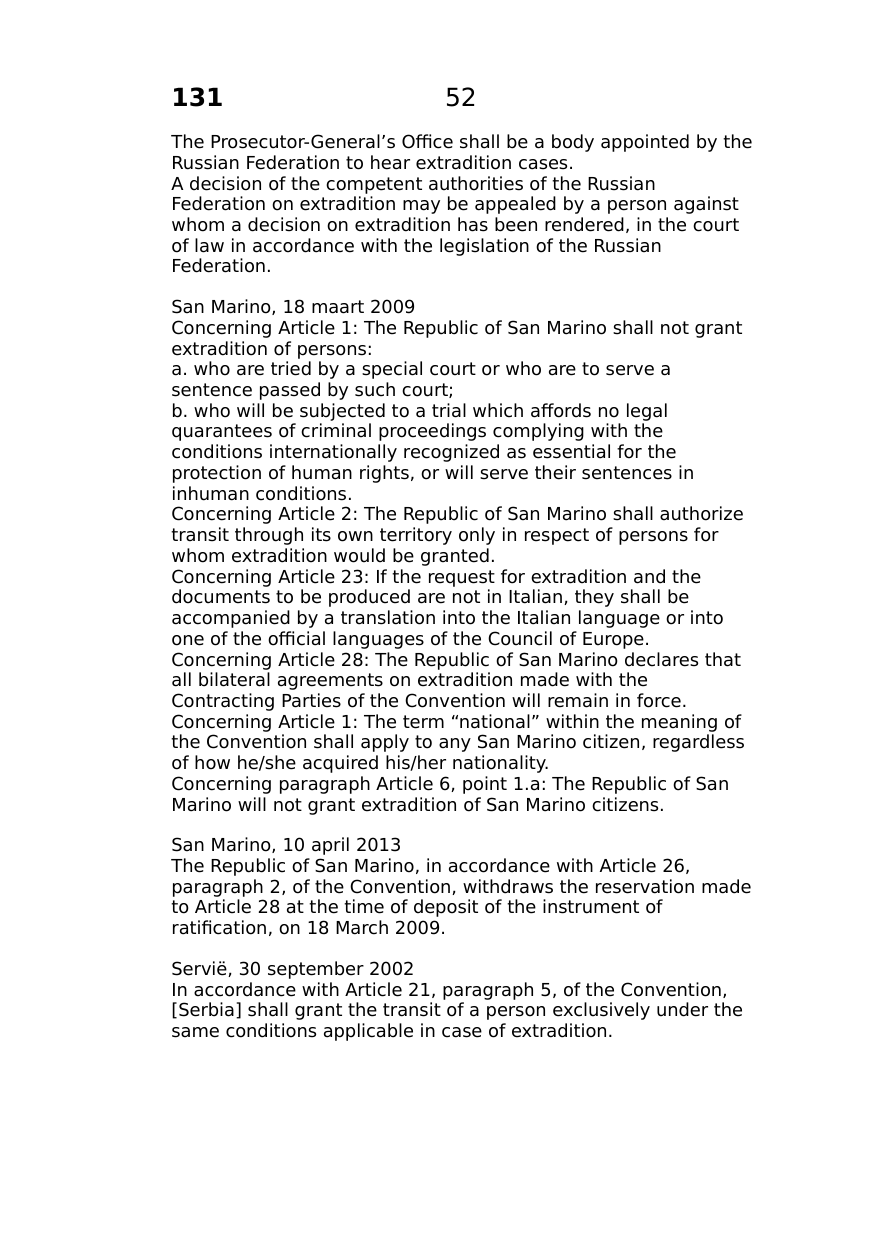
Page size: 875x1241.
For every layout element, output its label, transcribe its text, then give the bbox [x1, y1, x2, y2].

text Concerning Article 2: The Republic of San Marino shall authorize transit through its own territory only in respect of persons for whom extradition would be granted. [171, 504, 756, 566]
text A decision of the competent authorities of the Russian Federation on extradition may be appealed by a person against whom a decision on extradition has been rendered, in the court of law in accordance with the legislation of the Russian Federation. [171, 173, 756, 277]
text Concerning Article 1: The Republic of San Marino shall not grant extradition of persons: [171, 318, 756, 359]
text In accordance with Article 21, paragraph 5, of the Convention, [Serbia] shall grant the transit of a person exclusively under the same conditions applicable in case of extradition. [171, 979, 756, 1042]
text a. who are tried by a special court or who are to serve a sentence passed by such court; [171, 359, 756, 401]
text San Marino, 10 april 2013 [171, 835, 756, 856]
text b. who will be subjected to a trial which affords no legal quarantees of criminal proceedings complying with the conditions internationally recognized as essential for the protection of human rights, or will serve their sentences in inhuman conditions. [171, 401, 756, 504]
text Concerning Article 1: The term “national” within the meaning of the Convention shall apply to any San Marino citizen, regardless of how he/she acquired his/her nationality. [171, 712, 756, 774]
text Concerning paragraph Article 6, point 1.a: The Republic of San Marino will not grant extradition of San Marino citizens. [171, 774, 756, 815]
text The Republic of San Marino, in accordance with Article 26, paragraph 2, of the Convention, withdraws the reservation made to Article 28 at the time of deposit of the instrument of ratification, on 18 March 2009. [171, 856, 756, 939]
text Concerning Article 28: The Republic of San Marino declares that all bilateral agreements on extradition made with the Contracting Parties of the Convention will remain in force. [171, 649, 756, 712]
text Servië, 30 september 2002 [171, 959, 756, 979]
text Concerning Article 23: If the request for extradition and the documents to be produced are not in Italian, they shall be accompanied by a translation into the Italian language or into one of the official languages of the Council of Europe. [171, 566, 756, 649]
text San Marino, 18 maart 2009 [171, 297, 756, 318]
text The Prosecutor-General’s Office shall be a body appointed by the Russian Federation to hear extradition cases. [171, 132, 756, 173]
